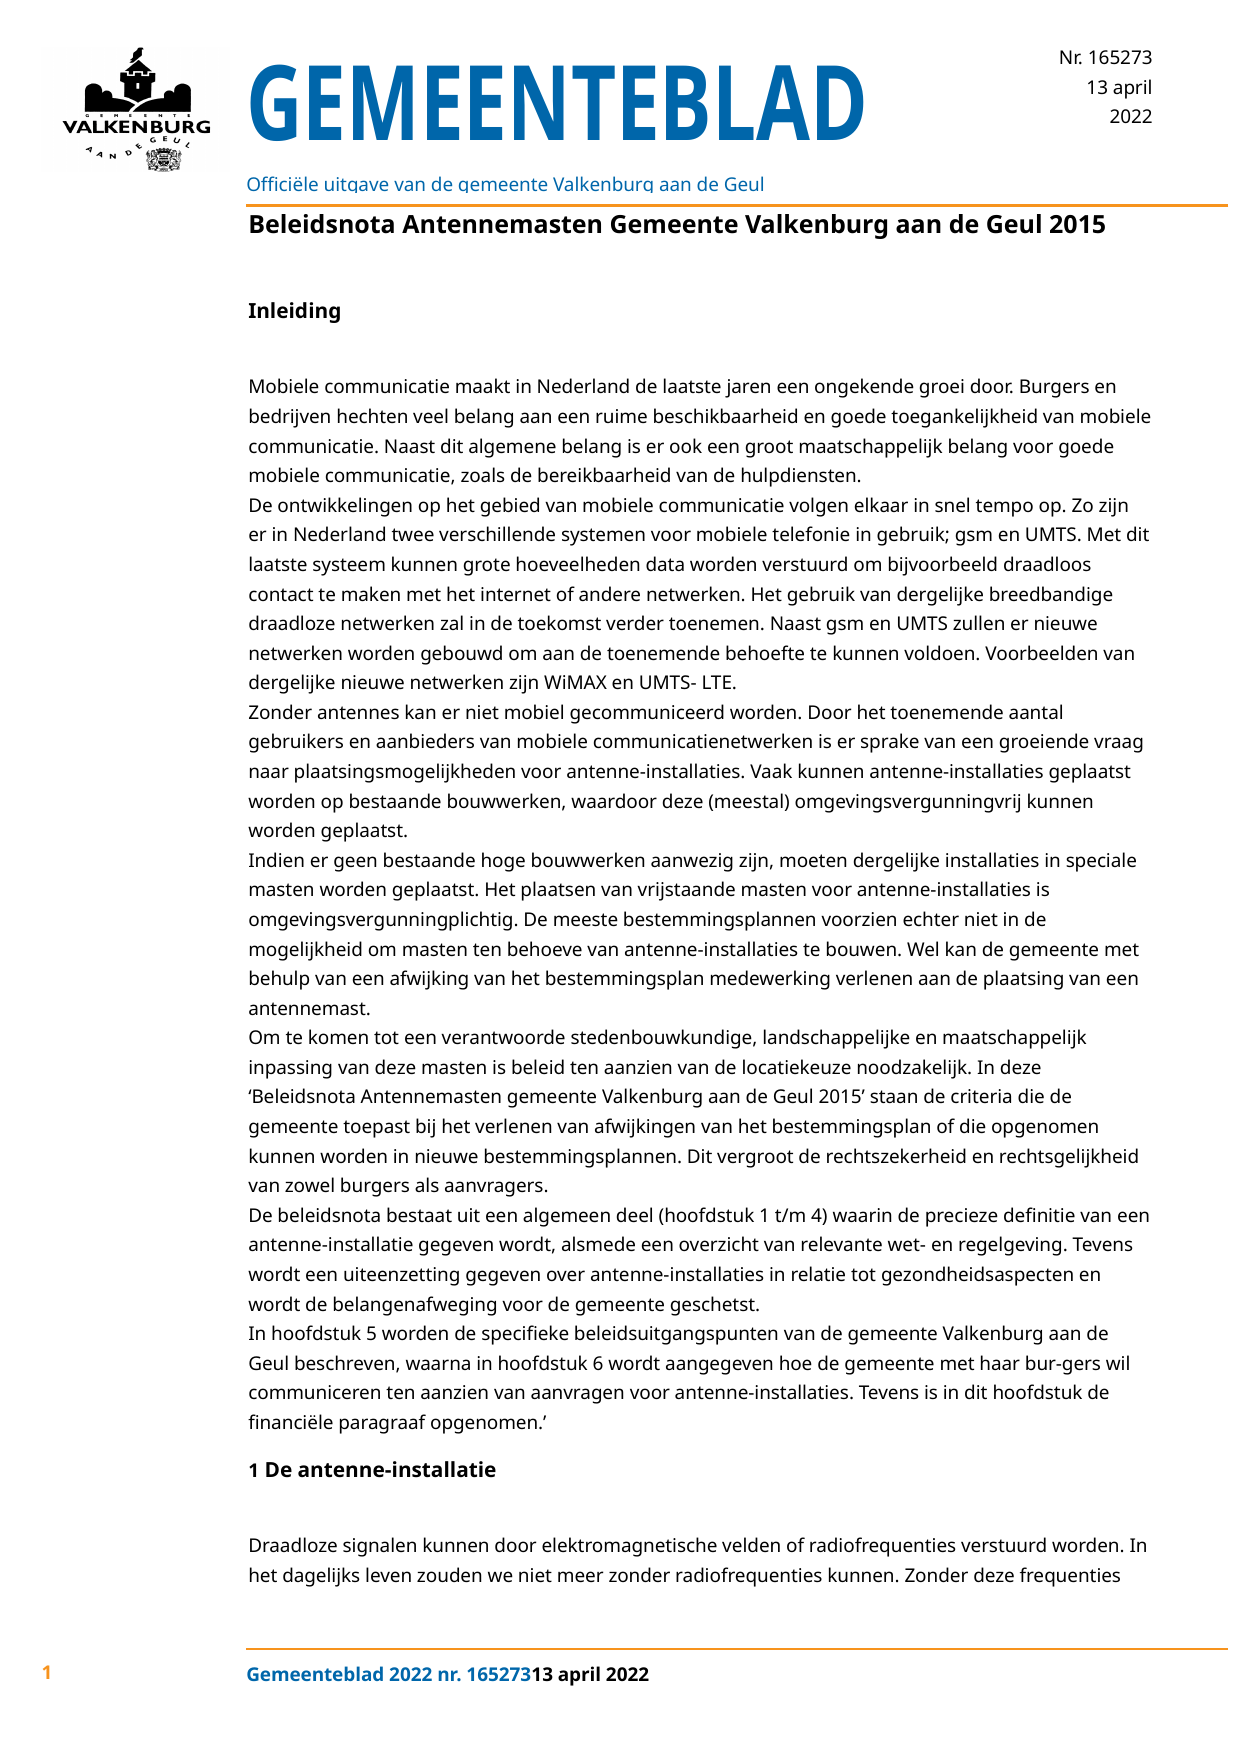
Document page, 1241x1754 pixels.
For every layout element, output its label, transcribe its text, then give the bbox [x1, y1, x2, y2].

text De ontwikkelingen op het gebied van mobiele communicatie volgen elkaar in snel tempo op. Zo zijn er in Nederland twee verschillende systemen voor mobiele telefonie in gebruik; gsm en UMTS. Met dit laatste systeem kunnen grote hoeveelheden data worden verstuurd om bijvoorbeeld draadloos contact te maken met het internet of andere netwerken. Het gebruik van dergelijke breedbandige draadloze netwerken zal in de toekomst verder toenemen. Naast gsm en UMTS zullen er nieuwe netwerken worden gebouwd om aan de toenemende behoefte te kunnen voldoen. Voorbeelden van dergelijke nieuwe netwerken zijn WiMAX en UMTS- LTE. [248, 492, 1152, 695]
text Beleidsnota Antennemasten Gemeente Valkenburg aan de Geul 2015 [248, 207, 1152, 241]
text Indien er geen bestaande hoge bouwwerken aanwezig zijn, moeten dergelijke installaties in speciale masten worden geplaatst. Het plaatsen van vrijstaande masten voor antenne-installaties is omgevingsvergunningplichtig. De meeste bestemmingsplannen voorzien echter niet in de mogelijkheid om masten ten behoeve van antenne-installaties te bouwen. Wel kan de gemeente met behulp van een afwijking van het bestemmingsplan medewerking verlenen aan de plaatsing van een antennemast. [248, 847, 1152, 1021]
text In hoofdstuk 5 worden de specifieke beleidsuitgangspunten van de gemeente Valkenburg aan de Geul beschreven, waarna in hoofdstuk 6 wordt aangegeven hoe de gemeente met haar bur-gers wil communiceren ten aanzien van aanvragen voor antenne-installaties. Tevens is in dit hoofdstuk de financiële paragraaf opgenomen.’ [248, 1320, 1152, 1435]
text Om te komen tot een verantwoorde stedenbouwkundige, landschappelijke en maatschappelijk inpassing van deze masten is beleid ten aanzien van de locatiekeuze noodzakelijk. In deze ‘Beleidsnota Antennemasten gemeente Valkenburg aan de Geul 2015’ staan de criteria die de gemeente toepast bij het verlenen van afwijkingen van het bestemmingsplan of die opgenomen kunnen worden in nieuwe bestemmingsplannen. Dit vergroot de rechtszekerheid en rechtsgelijkheid van zowel burgers als aanvragers. [248, 1024, 1152, 1198]
text Mobiele communicatie maakt in Nederland de laatste jaren een ongekende groei door. Burgers en bedrijven hechten veel belang aan een ruime beschikbaarheid en goede toegankelijkheid van mobiele communicatie. Naast dit algemene belang is er ook een groot maatschappelijk belang voor goede mobiele communicatie, zoals de bereikbaarheid van de hulpdiensten. [248, 374, 1152, 488]
text Inleiding [248, 296, 1152, 324]
text Draadloze signalen kunnen door elektromagnetische velden of radiofrequenties verstuurd worden. In het dagelijks leven zouden we niet meer zonder radiofrequenties kunnen. Zonder deze frequenties [248, 1532, 1152, 1588]
text De beleidsnota bestaat uit een algemeen deel (hoofdstuk 1 t/m 4) waarin de precieze definitie van een antenne-installatie gegeven wordt, alsmede een overzicht van relevante wet- en regelgeving. Tevens wordt een uiteenzetting gegeven over antenne-installaties in relatie tot gezondheidsaspecten en wordt de belangenafweging voor de gemeente geschetst. [248, 1202, 1152, 1317]
picture [41, 47, 231, 172]
text 1 De antenne-installatie [248, 1455, 1152, 1483]
text Zonder antennes kan er niet mobiel gecommuniceerd worden. Door het toenemende aantal gebruikers en aanbieders van mobiele communicatienetwerken is er sprake van een groeiende vraag naar plaatsingsmogelijkheden voor antenne-installaties. Vaak kunnen antenne-installaties geplaatst worden op bestaande bouwwerken, waardoor deze (meestal) omgevingsvergunningvrij kunnen worden geplaatst. [248, 699, 1152, 843]
